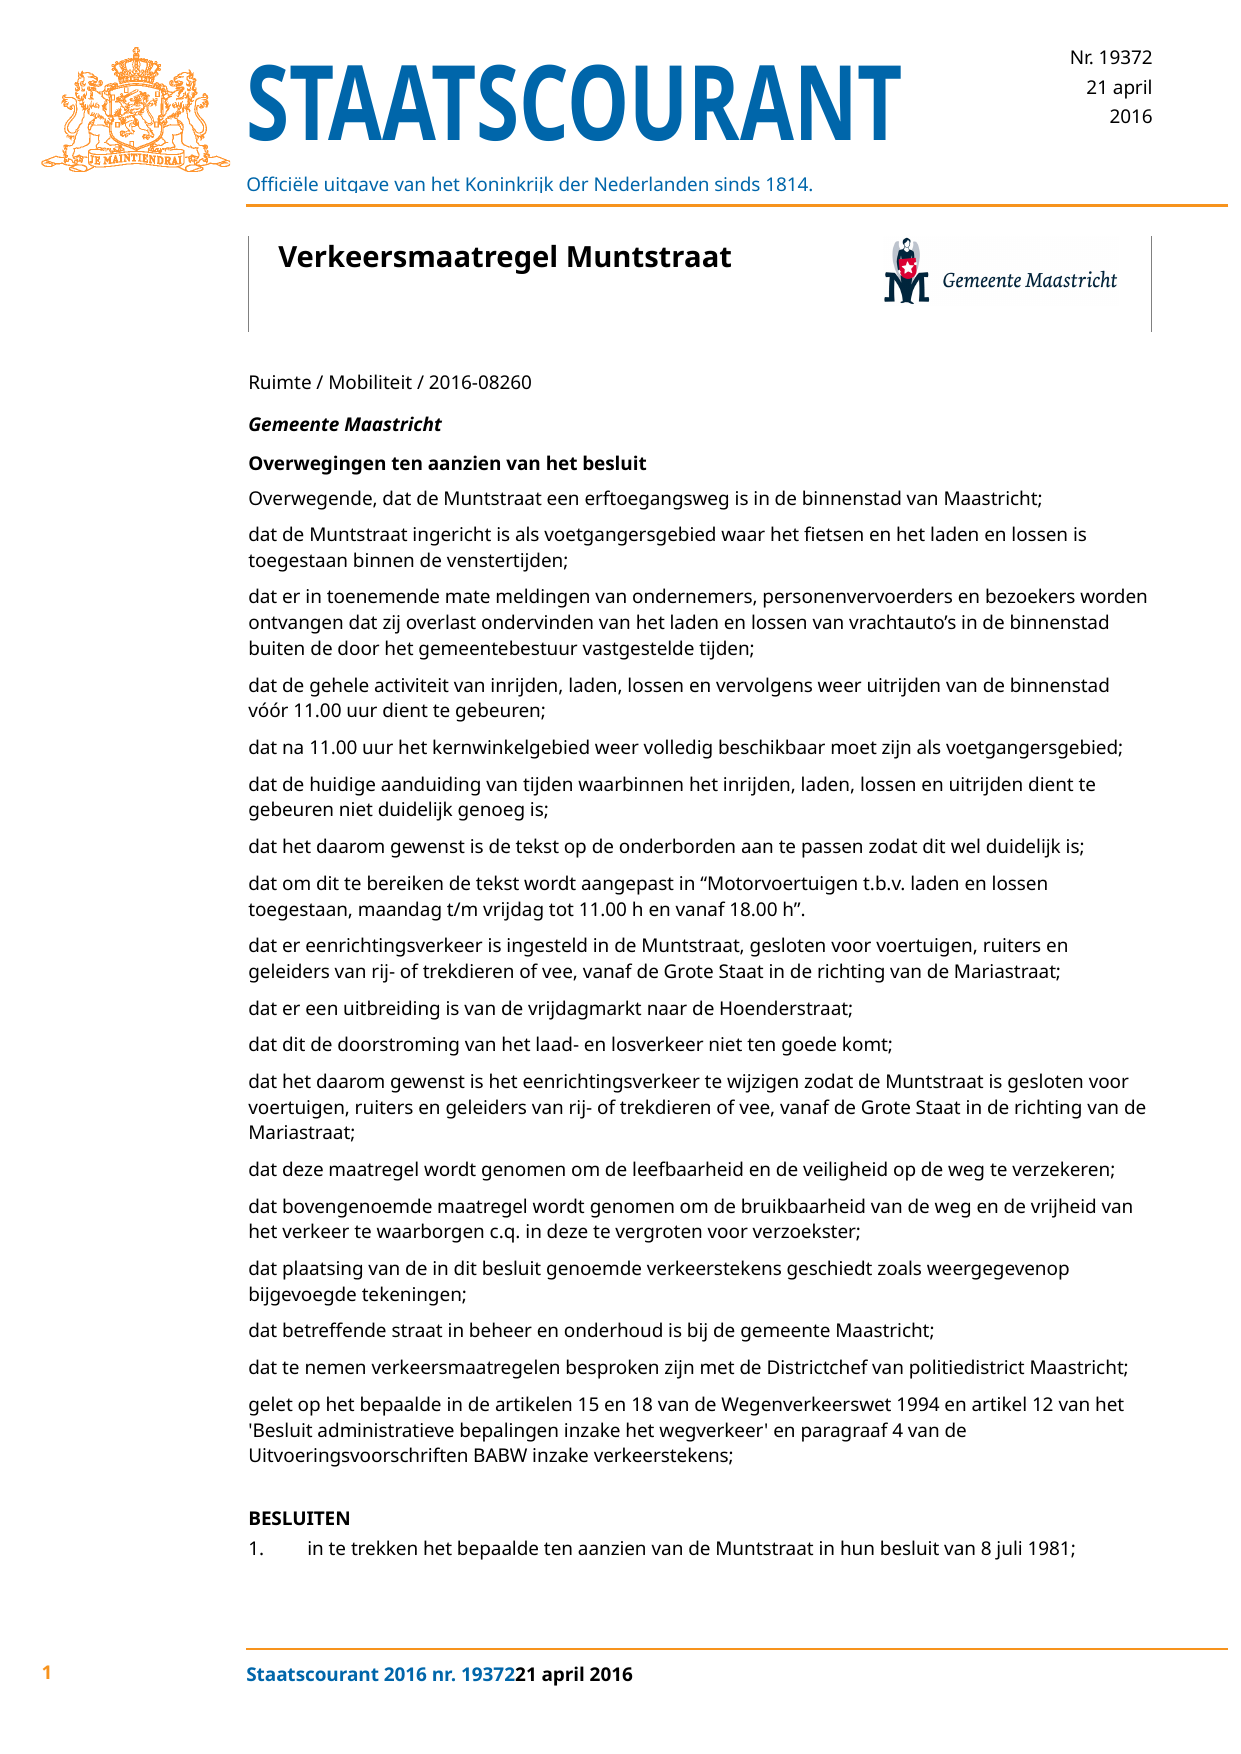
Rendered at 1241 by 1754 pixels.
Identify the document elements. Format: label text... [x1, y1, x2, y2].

text dat om dit te bereiken de tekst wordt aangepast in “Motorvoertuigen t.b.v. laden en lossen toegestaan, maandag t/m vrijdag tot 11.00 h en vanaf 18.00 h”. [248, 870, 1152, 921]
text Overwegende, dat de Muntstraat een erftoegangsweg is in de binnenstad van Maastricht; [248, 485, 1152, 510]
table_header Verkeersmaatregel Muntstraat [249, 236, 850, 332]
text dat bovengenoemde maatregel wordt genomen om de bruikbaarheid van de weg en de vrijheid van het verkeer te waarborgen c.q. in deze te vergroten voor verzoekster; [248, 1193, 1152, 1244]
picture [41, 47, 231, 172]
text Overwegingen ten aanzien van het besluit [248, 451, 1152, 476]
text dat er in toenemende mate meldingen van ondernemers, personenvervoerders en bezoekers worden ontvangen dat zij overlast ondervinden van het laden en lossen van vrachtauto’s in de binnenstad buiten de door het gemeentebestuur vastgestelde tijden; [248, 584, 1152, 661]
text dat de Muntstraat ingericht is als voetgangersgebied waar het fietsen en het laden en lossen is toegestaan binnen de venstertijden; [248, 521, 1152, 573]
text dat het daarom gewenst is het eenrichtingsverkeer te wijzigen zodat de Muntstraat is gesloten voor voertuigen, ruiters en geleiders van rij- of trekdieren of vee, vanaf de Grote Staat in de richting van de Mariastraat; [248, 1068, 1152, 1145]
text dat na 11.00 uur het kernwinkelgebied weer volledig beschikbaar moet zijn als voetgangersgebied; [248, 734, 1152, 760]
text dat te nemen verkeersmaatregelen besproken zijn met de Districtchef van politiedistrict Maastricht; [248, 1354, 1152, 1380]
text Ruimte / Mobiliteit / 2016-08260 [248, 369, 1152, 395]
picture [882, 236, 1119, 306]
text dat de gehele activiteit van inrijden, laden, lossen en vervolgens weer uitrijden van de binnenstad vóór 11.00 uur dient te gebeuren; [248, 672, 1152, 723]
text Gemeente Maastricht [248, 411, 1152, 437]
text dat betreffende straat in beheer en onderhoud is bij de gemeente Maastricht; [248, 1318, 1152, 1343]
text BESLUITEN [248, 1505, 1152, 1531]
text dat deze maatregel wordt genomen om de leefbaarheid en de veiligheid op de weg te verzekeren; [248, 1156, 1152, 1182]
table_header [850, 236, 1151, 332]
text dat er een uitbreiding is van de vrijdagmarkt naar de Hoenderstraat; [248, 995, 1152, 1021]
text dat er eenrichtingsverkeer is ingesteld in de Muntstraat, gesloten voor voertuigen, ruiters en geleiders van rij- of trekdieren of vee, vanaf de Grote Staat in de richting van de Mariastraat; [248, 932, 1152, 984]
text dat het daarom gewenst is de tekst op de onderborden aan te passen zodat dit wel duidelijk is; [248, 833, 1152, 859]
text dat plaatsing van de in dit besluit genoemde verkeerstekens geschiedt zoals weergegevenop bijgevoegde tekeningen; [248, 1255, 1152, 1307]
text gelet op het bepaalde in de artikelen 15 en 18 van de Wegenverkeerswet 1994 en artikel 12 van het 'Besluit administratieve bepalingen inzake het wegverkeer' en paragraaf 4 van de Uitvoeringsvoorschriften BABW inzake verkeerstekens; [248, 1391, 1152, 1468]
text dat dit de doorstroming van het laad- en losverkeer niet ten goede komt; [248, 1031, 1152, 1057]
list in te trekken het bepaalde ten aanzien van de Muntstraat in hun besluit van 8 juli 1981; [248, 1535, 1152, 1561]
text dat de huidige aanduiding van tijden waarbinnen het inrijden, laden, lossen en uitrijden dient te gebeuren niet duidelijk genoeg is; [248, 771, 1152, 822]
